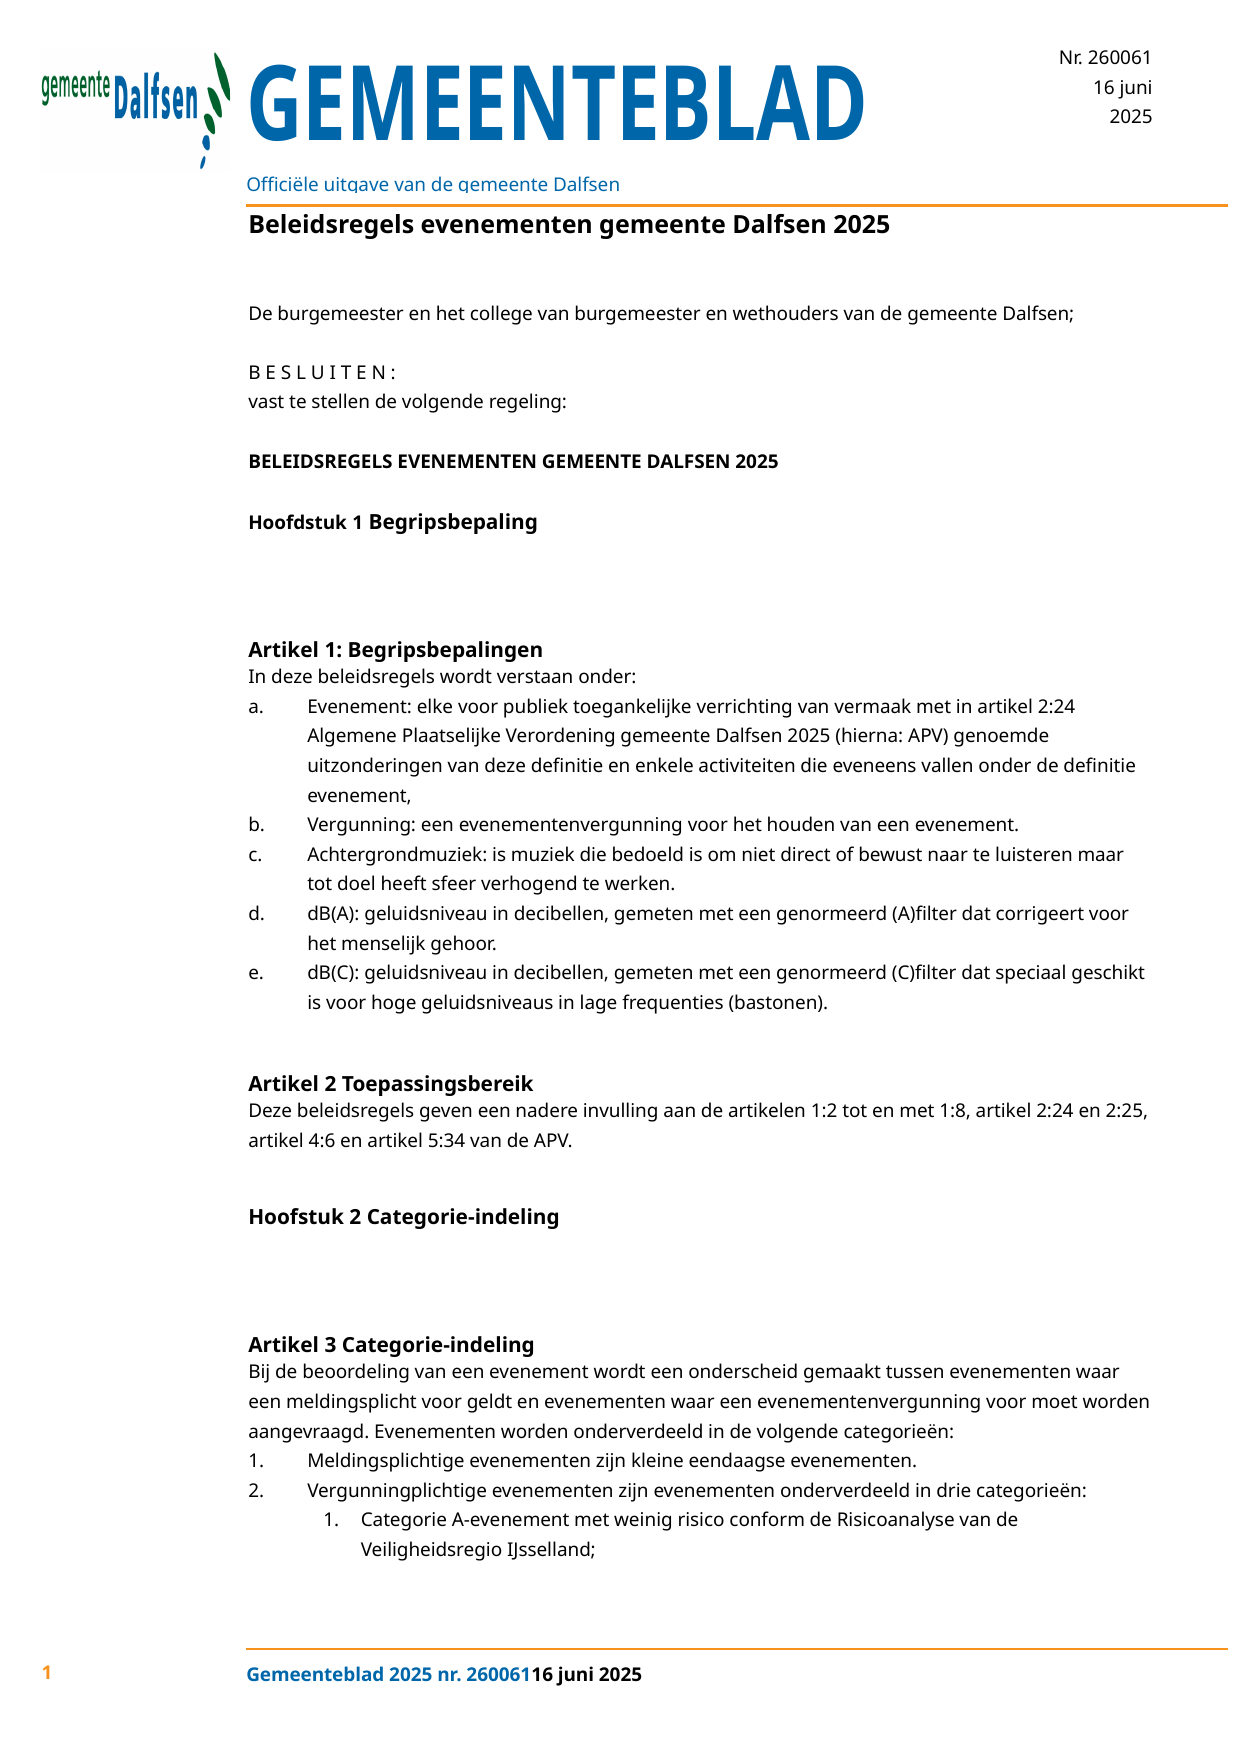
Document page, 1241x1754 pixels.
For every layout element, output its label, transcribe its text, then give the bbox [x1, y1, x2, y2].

text Artikel 3 Categorie-indeling [248, 1330, 1152, 1359]
text Deze beleidsregels geven een nadere invulling aan de artikelen 1:2 tot en met 1:8, artikel 2:24 en 2:25, artikel 4:6 en artikel 5:34 van de APV. [248, 1097, 1152, 1153]
list Vergunningplichtige evenementen zijn evenementen onderverdeeld in drie categorieën: [248, 1477, 1152, 1503]
text Artikel 1: Begripsbepalingen [248, 635, 1152, 663]
text vast te stellen de volgende regeling: [248, 389, 1152, 414]
picture [41, 47, 231, 172]
text Artikel 2 Toepassingsbereik [248, 1069, 1152, 1097]
text In deze beleidsregels wordt verstaan onder: [248, 663, 1152, 689]
text BELEIDSREGELS EVENEMENTEN GEMEENTE DALFSEN 2025 [248, 448, 1152, 473]
list dB(C): geluidsniveau in decibellen, gemeten met een genormeerd (C)filter dat speciaal geschikt is voor hoge geluidsniveaus in lage frequenties (bastonen). [248, 959, 1152, 1015]
list Vergunning: een evenementenvergunning voor het houden van een evenement. [248, 811, 1152, 837]
list Meldingsplichtige evenementen zijn kleine eendaagse evenementen. [248, 1447, 1152, 1473]
list Achtergrondmuziek: is muziek die bedoeld is om niet direct of bewust naar te luisteren maar tot doel heeft sfeer verhogend te werken. [248, 841, 1152, 896]
list Categorie A-evenement met weinig risico conform de Risicoanalyse van de Veiligheidsregio IJsselland; [323, 1507, 1152, 1562]
text Hoofstuk 2 Categorie-indeling [248, 1202, 1152, 1231]
list dB(A): geluidsniveau in decibellen, gemeten met een genormeerd (A)filter dat corrigeert voor het menselijk gehoor. [248, 900, 1152, 956]
text Bij de beoordeling van een evenement wordt een onderscheid gemaakt tussen evenementen waar een meldingsplicht voor geldt en evenementen waar een evenementenvergunning voor moet worden aangevraagd. Evenementen worden onderverdeeld in de volgende categorieën: [248, 1359, 1152, 1444]
text Hoofdstuk 1 Begripsbepaling [248, 507, 1152, 535]
list Evenement: elke voor publiek toegankelijke verrichting van vermaak met in artikel 2:24 Algemene Plaatselijke Verordening gemeente Dalfsen 2025 (hierna: APV) genoemde uitzonderingen van deze definitie en enkele activiteiten die eveneens vallen onder de definitie evenement, [248, 693, 1152, 808]
text Beleidsregels evenementen gemeente Dalfsen 2025 [248, 207, 1152, 241]
text De burgemeester en het college van burgemeester en wethouders van de gemeente Dalfsen; [248, 300, 1152, 326]
text B E S L U I T E N : [248, 359, 1152, 385]
